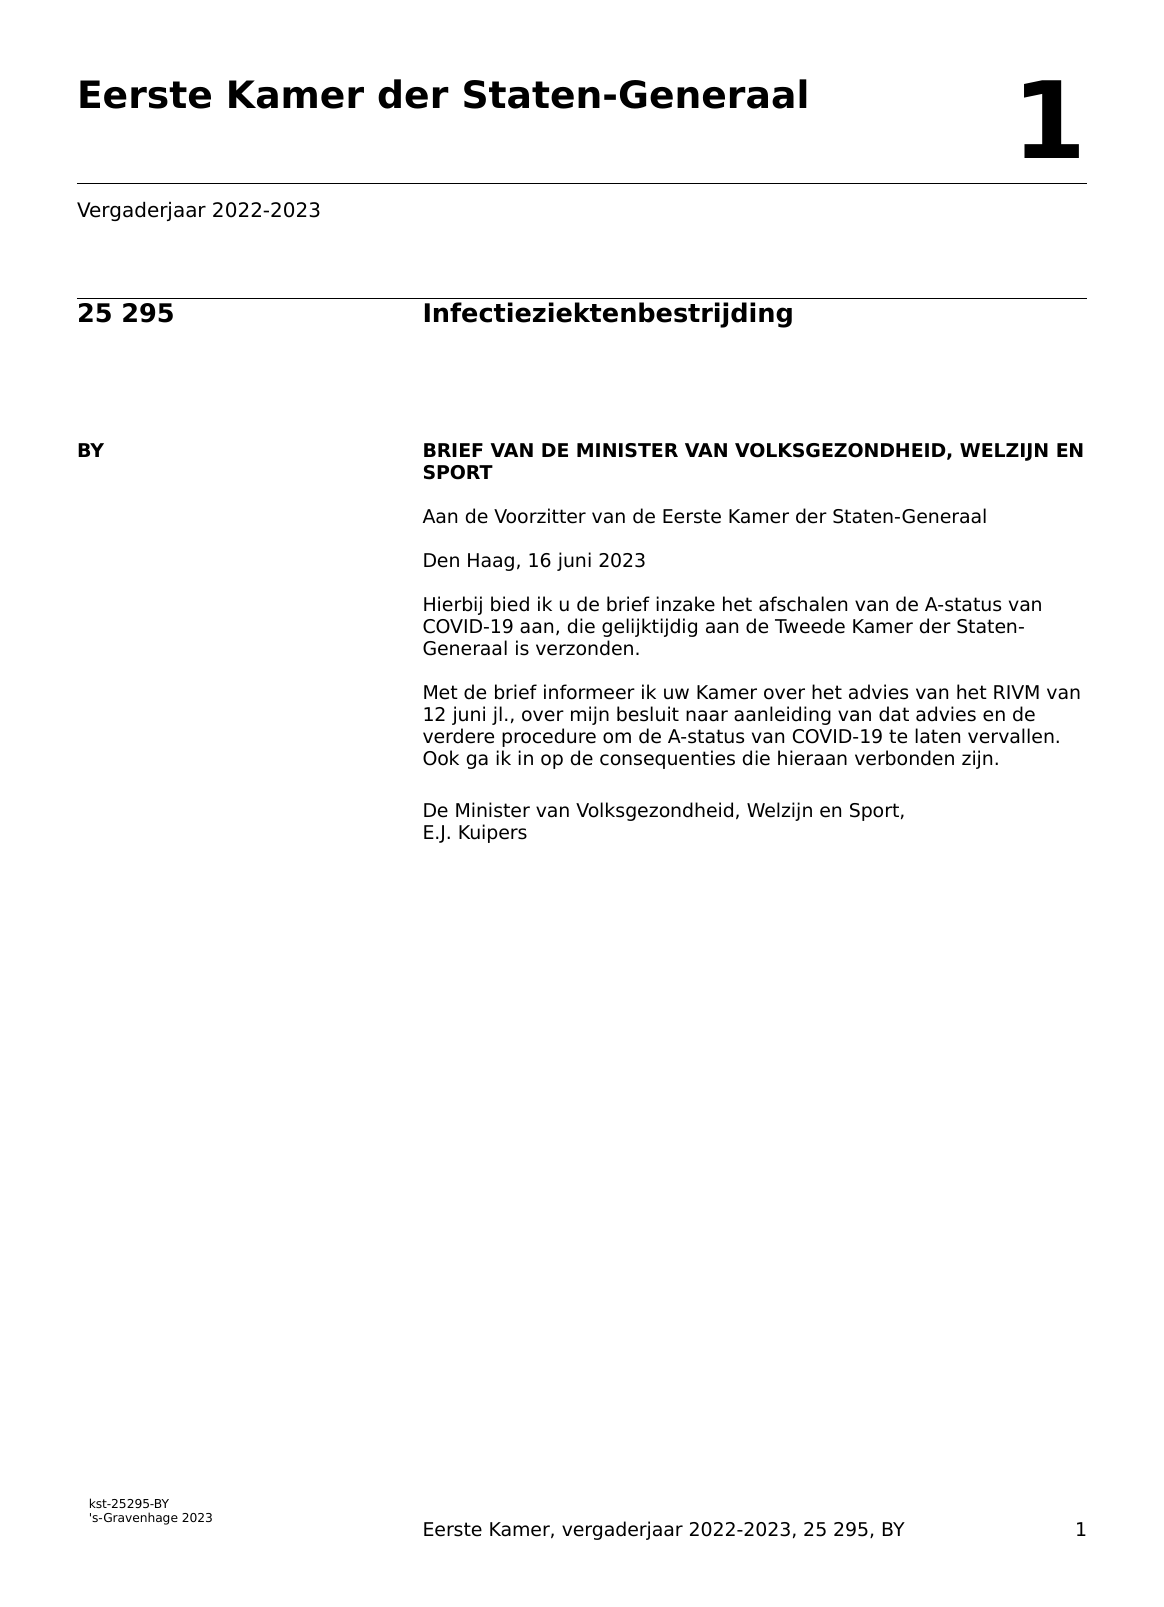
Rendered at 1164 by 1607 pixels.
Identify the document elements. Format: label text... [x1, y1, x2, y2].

text Aan de Voorzitter van de Eerste Kamer der Staten-Generaal [422, 506, 1087, 528]
text 's-Gravenhage 2023 [88, 1511, 323, 1525]
text kst-25295-BY [88, 1497, 323, 1511]
text Den Haag, 16 juni 2023 [422, 550, 1087, 572]
subtitle BY BRIEF VAN DE MINISTER VAN VOLKSGEZONDHEID, WELZIJN EN SPORT [77, 440, 1087, 484]
text Met de brief informeer ik uw Kamer over het advies van het RIVM van 12 juni jl., over mijn besluit naar aanleiding van dat advies en de verdere procedure om de A-status van COVID-19 te laten vervallen. Ook ga ik in op de consequenties die hieraan verbonden zijn. [422, 682, 1087, 770]
table_cell Vergaderjaar 2022-2023 [77, 184, 1087, 298]
table_header 1 [886, 59, 1087, 183]
text Hierbij bied ik u de brief inzake het afschalen van de A-status van COVID-19 aan, die gelijktijdig aan de Tweede Kamer der Staten-Generaal is verzonden. [422, 594, 1087, 660]
subtitle 25 295 Infectieziektenbestrijding [77, 299, 1087, 329]
table_header Eerste Kamer der Staten-Generaal [77, 59, 886, 183]
text De Minister van Volksgezondheid, Welzijn en Sport, E.J. Kuipers [422, 800, 1087, 844]
